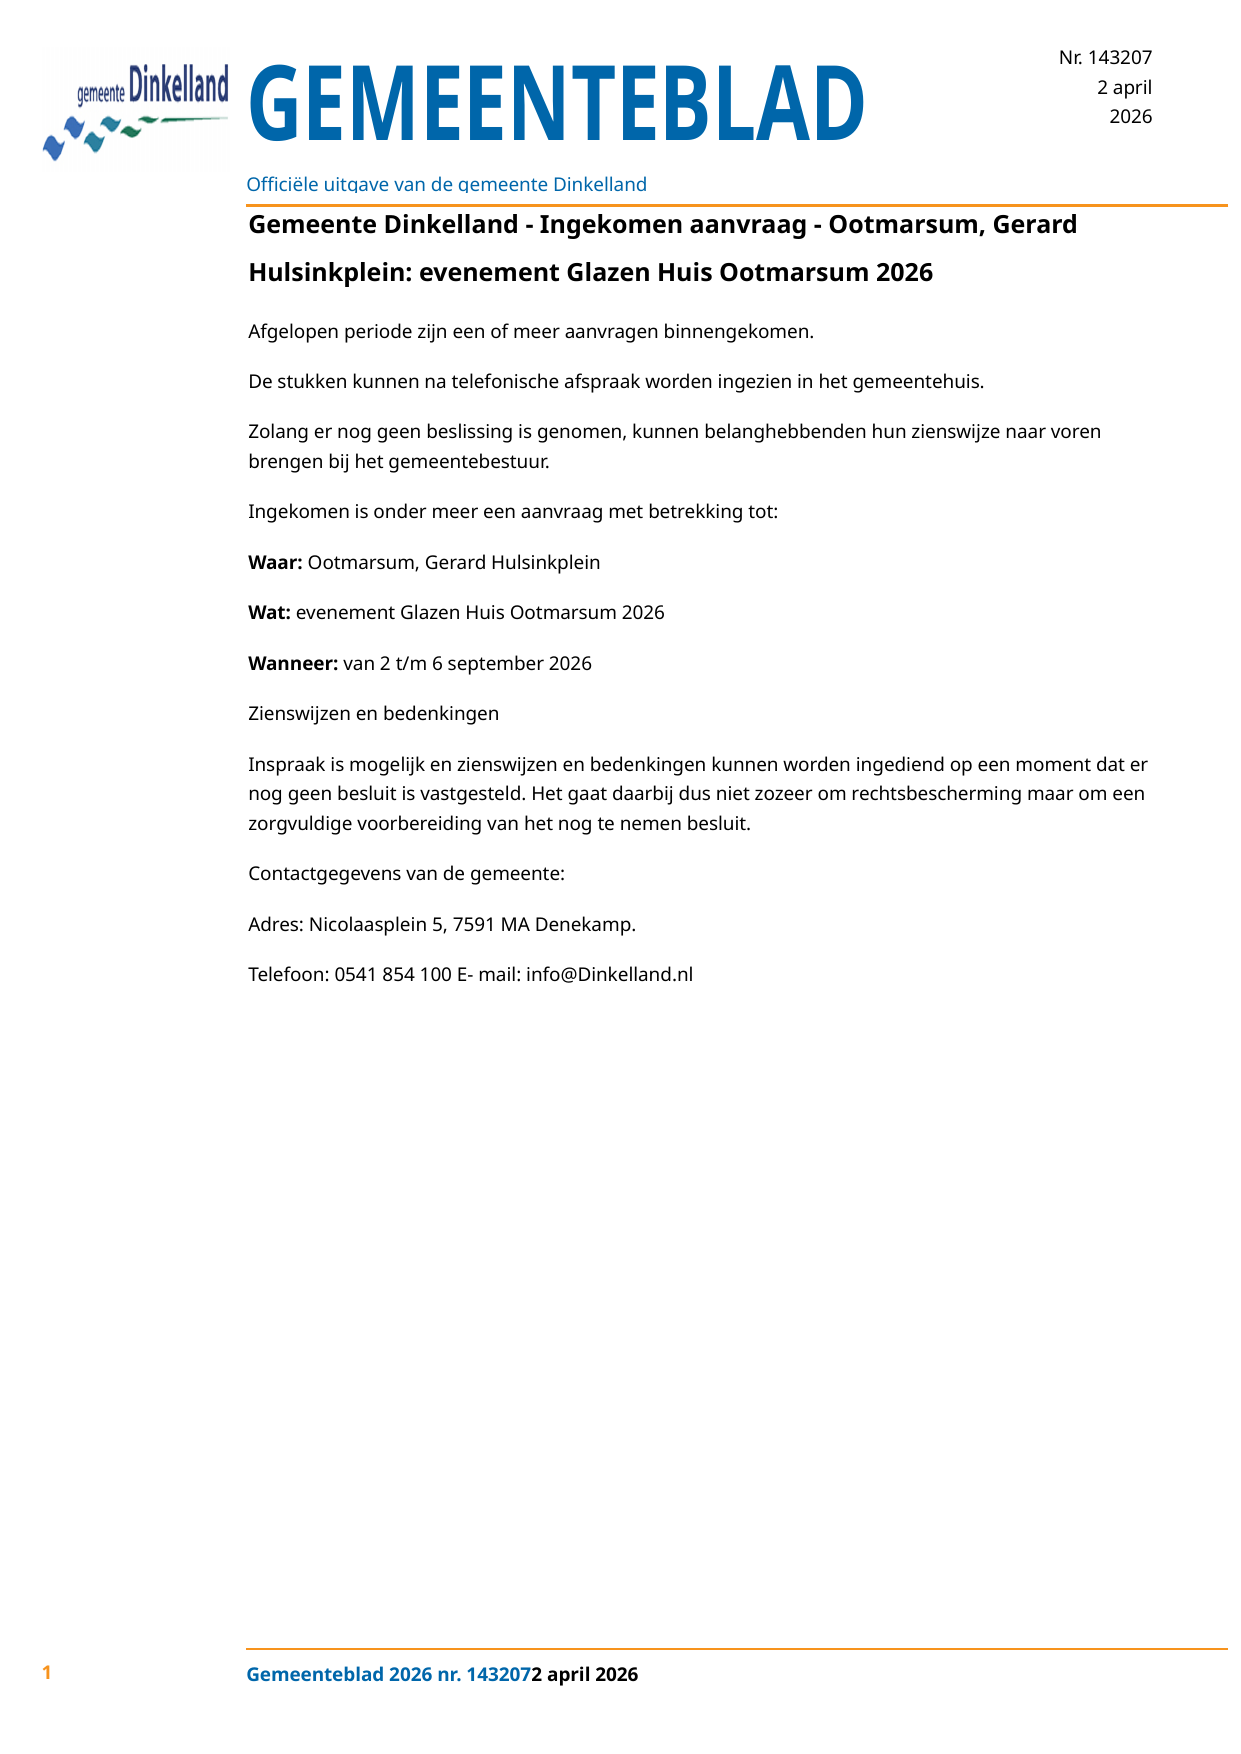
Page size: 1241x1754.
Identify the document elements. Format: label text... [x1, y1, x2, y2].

text De stukken kunnen na telefonische afspraak worden ingezien in het gemeentehuis. [248, 368, 1152, 394]
text Zienswijzen en bedenkingen [248, 700, 1152, 726]
text Gemeente Dinkelland - Ingekomen aanvraag - Ootmarsum, Gerard Hulsinkplein: evenement Glazen Huis Ootmarsum 2026 [248, 207, 1152, 288]
text Zolang er nog geen beslissing is genomen, kunnen belanghebbenden hun zienswijze naar voren brengen bij het gemeentebestuur. [248, 419, 1152, 474]
picture [41, 47, 231, 172]
text Adres: Nicolaasplein 5, 7591 MA Denekamp. [248, 911, 1152, 937]
text Waar: Ootmarsum, Gerard Hulsinkplein [248, 549, 1152, 575]
text Contactgegevens van de gemeente: [248, 860, 1152, 886]
text Wat: evenement Glazen Huis Ootmarsum 2026 [248, 599, 1152, 625]
text Ingekomen is onder meer een aanvraag met betrekking tot: [248, 499, 1152, 524]
text Wanneer: van 2 t/m 6 september 2026 [248, 650, 1152, 676]
text Inspraak is mogelijk en zienswijzen en bedenkingen kunnen worden ingediend op een moment dat er nog geen besluit is vastgesteld. Het gaat daarbij dus niet zozeer om rechtsbescherming maar om een zorgvuldige voorbereiding van het nog te nemen besluit. [248, 751, 1152, 836]
text Afgelopen periode zijn een of meer aanvragen binnengekomen. [248, 318, 1152, 344]
text Telefoon: 0541 854 100 E- mail: info@Dinkelland.nl [248, 961, 1152, 987]
